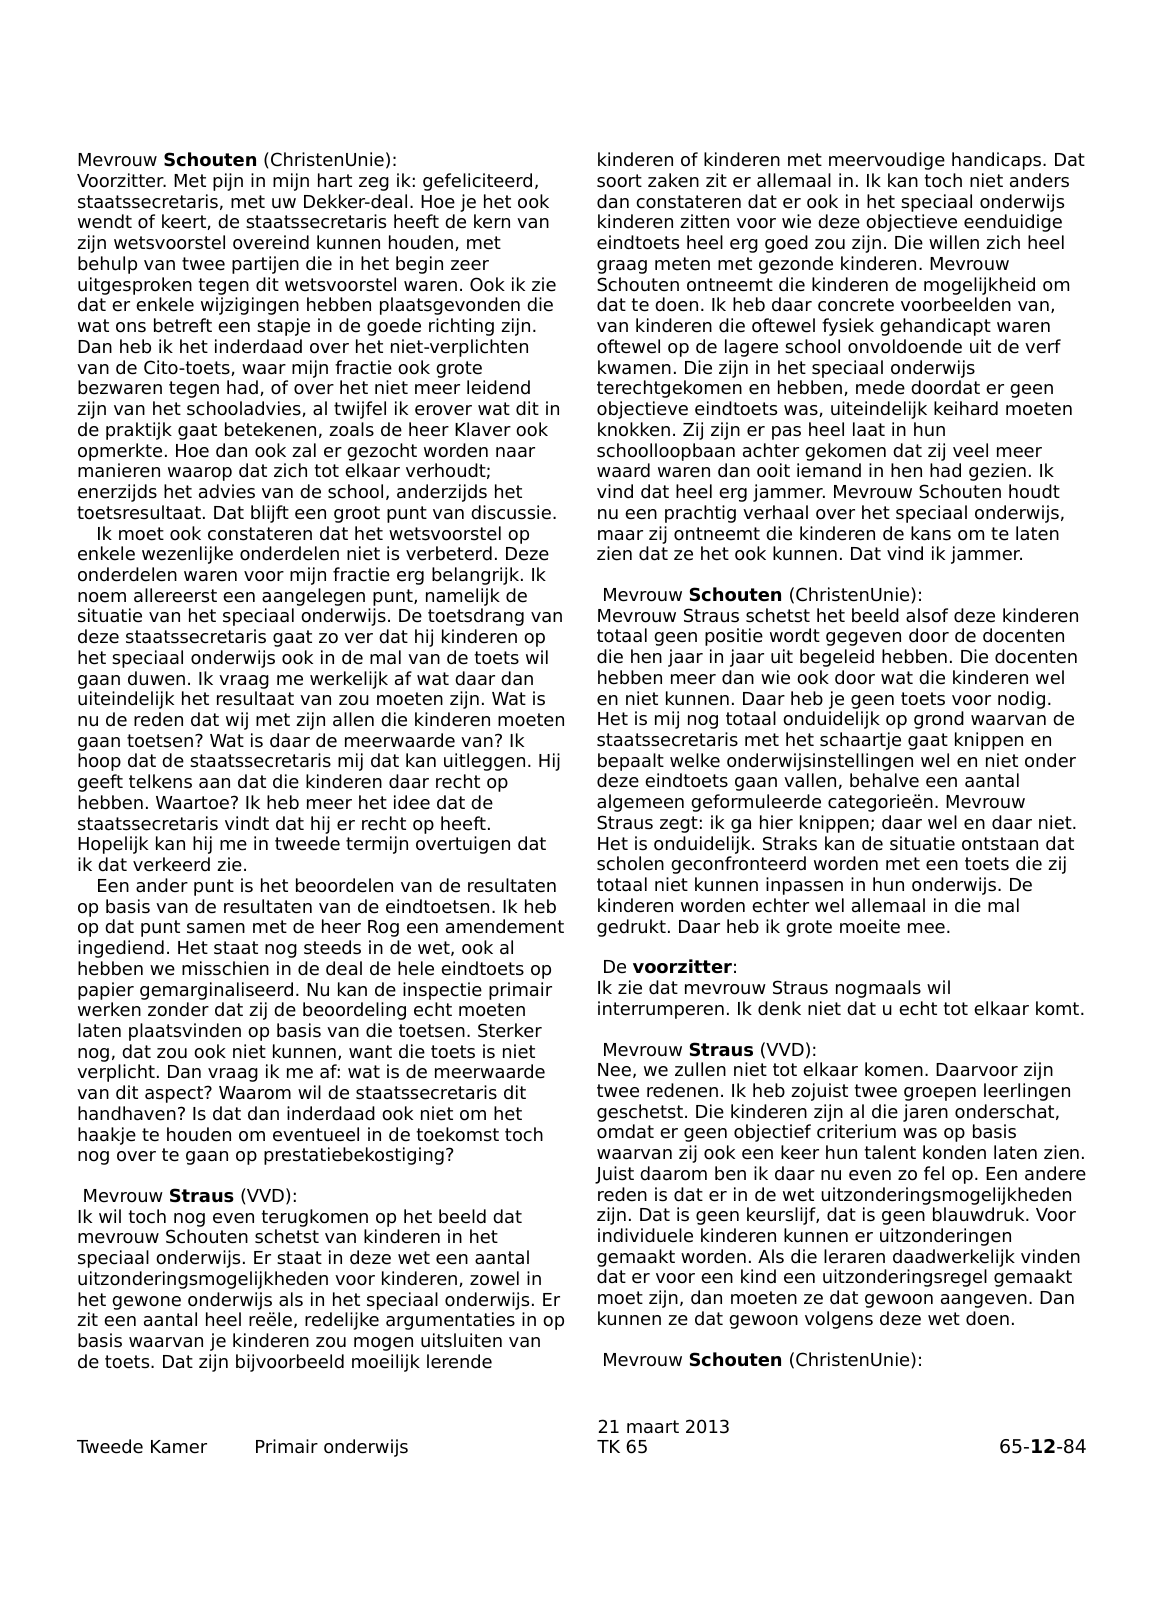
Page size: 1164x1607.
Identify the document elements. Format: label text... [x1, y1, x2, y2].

text kinderen of kinderen met meervoudige handicaps. Dat soort zaken zit er allemaal in. Ik kan toch niet anders dan constateren dat er ook in het speciaal onderwijs kinderen zitten voor wie deze objectieve eenduidige eindtoets heel erg goed zou zijn. Die willen zich heel graag meten met gezonde kinderen. Mevrouw Schouten ontneemt die kinderen de mogelijkheid om dat te doen. Ik heb daar concrete voorbeelden van, van kinderen die oftewel fysiek gehandicapt waren oftewel op de lagere school onvoldoende uit de verf kwamen. Die zijn in het speciaal onderwijs terechtgekomen en hebben, mede doordat er geen objectieve eindtoets was, uiteindelijk keihard moeten knokken. Zij zijn er pas heel laat in hun schoolloopbaan achter gekomen dat zij veel meer waard waren dan ooit iemand in hen had gezien. Ik vind dat heel erg jammer. Mevrouw Schouten houdt nu een prachtig verhaal over het speciaal onderwijs, maar zij ontneemt die kinderen de kans om te laten zien dat ze het ook kunnen. Dat vind ik jammer. [596, 150, 1087, 565]
text Mevrouw Straus schetst het beeld alsof deze kinderen totaal geen positie wordt gegeven door de docenten die hen jaar in jaar uit begeleid hebben. Die docenten hebben meer dan wie ook door wat die kinderen wel en niet kunnen. Daar heb je geen toets voor nodig. Het is mij nog totaal onduidelijk op grond waarvan de staatssecretaris met het schaartje gaat knippen en bepaalt welke onderwijsinstellingen wel en niet onder deze eindtoets gaan vallen, behalve een aantal algemeen geformuleerde categorieën. Mevrouw Straus zegt: ik ga hier knippen; daar wel en daar niet. Het is onduidelijk. Straks kan de situatie ontstaan dat scholen geconfronteerd worden met een toets die zij totaal niet kunnen inpassen in hun onderwijs. De kinderen worden echter wel allemaal in die mal gedrukt. Daar heb ik grote moeite mee. [596, 606, 1087, 937]
text Mevrouw Schouten (ChristenUnie): [77, 150, 567, 171]
text Nee, we zullen niet tot elkaar komen. Daarvoor zijn twee redenen. Ik heb zojuist twee groepen leerlingen geschetst. Die kinderen zijn al die jaren onderschat, omdat er geen objectief criterium was op basis waarvan zij ook een keer hun talent konden laten zien. Juist daarom ben ik daar nu even zo fel op. Een andere reden is dat er in de wet uitzonderingsmogelijkheden zijn. Dat is geen keurslijf, dat is geen blauwdruk. Voor individuele kinderen kunnen er uitzonderingen gemaakt worden. Als die leraren daadwerkelijk vinden dat er voor een kind een uitzonderingsregel gemaakt moet zijn, dan moeten ze dat gewoon aangeven. Dan kunnen ze dat gewoon volgens deze wet doen. [596, 1060, 1087, 1329]
text Ik moet ook constateren dat het wetsvoorstel op enkele wezenlijke onderdelen niet is verbeterd. Deze onderdelen waren voor mijn fractie erg belangrijk. Ik noem allereerst een aangelegen punt, namelijk de situatie van het speciaal onderwijs. De toetsdrang van deze staatssecretaris gaat zo ver dat hij kinderen op het speciaal onderwijs ook in de mal van de toets wil gaan duwen. Ik vraag me werkelijk af wat daar dan uiteindelijk het resultaat van zou moeten zijn. Wat is nu de reden dat wij met zijn allen die kinderen moeten gaan toetsen? Wat is daar de meerwaarde van? Ik hoop dat de staatssecretaris mij dat kan uitleggen. Hij geeft telkens aan dat die kinderen daar recht op hebben. Waartoe? Ik heb meer het idee dat de staatssecretaris vindt dat hij er recht op heeft. Hopelijk kan hij me in tweede termijn overtuigen dat ik dat verkeerd zie. [77, 523, 567, 876]
text Een ander punt is het beoordelen van de resultaten op basis van de resultaten van de eindtoetsen. Ik heb op dat punt samen met de heer Rog een amendement ingediend. Het staat nog steeds in de wet, ook al hebben we misschien in de deal de hele eindtoets op papier gemarginaliseerd. Nu kan de inspectie primair werken zonder dat zij de beoordeling echt moeten laten plaatsvinden op basis van die toetsen. Sterker nog, dat zou ook niet kunnen, want die toets is niet verplicht. Dan vraag ik me af: wat is de meerwaarde van dit aspect? Waarom wil de staatssecretaris dit handhaven? Is dat dan inderdaad ook niet om het haakje te houden om eventueel in de toekomst toch nog over te gaan op prestatiebekostiging? [77, 876, 567, 1166]
text Ik wil toch nog even terugkomen op het beeld dat mevrouw Schouten schetst van kinderen in het speciaal onderwijs. Er staat in deze wet een aantal uitzonderingsmogelijkheden voor kinderen, zowel in het gewone onderwijs als in het speciaal onderwijs. Er zit een aantal heel reële, redelijke argumentaties in op basis waarvan je kinderen zou mogen uitsluiten van de toets. Dat zijn bijvoorbeeld moeilijk lerende [77, 1207, 567, 1372]
text Mevrouw Straus (VVD): [77, 1186, 567, 1207]
text Ik zie dat mevrouw Straus nogmaals wil interrumperen. Ik denk niet dat u echt tot elkaar komt. [596, 978, 1087, 1019]
text Mevrouw Schouten (ChristenUnie): [596, 1349, 1087, 1370]
text De voorzitter: [596, 957, 1087, 978]
text Mevrouw Straus (VVD): [596, 1039, 1087, 1060]
text Voorzitter. Met pijn in mijn hart zeg ik: gefeliciteerd, staatssecretaris, met uw Dekker-deal. Hoe je het ook wendt of keert, de staatssecretaris heeft de kern van zijn wetsvoorstel overeind kunnen houden, met behulp van twee partijen die in het begin zeer uitgesproken tegen dit wetsvoorstel waren. Ook ik zie dat er enkele wijzigingen hebben plaatsgevonden die wat ons betreft een stapje in de goede richting zijn. Dan heb ik het inderdaad over het niet-verplichten van de Cito-toets, waar mijn fractie ook grote bezwaren tegen had, of over het niet meer leidend zijn van het schooladvies, al twijfel ik erover wat dit in de praktijk gaat betekenen, zoals de heer Klaver ook opmerkte. Hoe dan ook zal er gezocht worden naar manieren waarop dat zich tot elkaar verhoudt; enerzijds het advies van de school, anderzijds het toetsresultaat. Dat blijft een groot punt van discussie. [77, 171, 567, 523]
text Mevrouw Schouten (ChristenUnie): [596, 585, 1087, 606]
